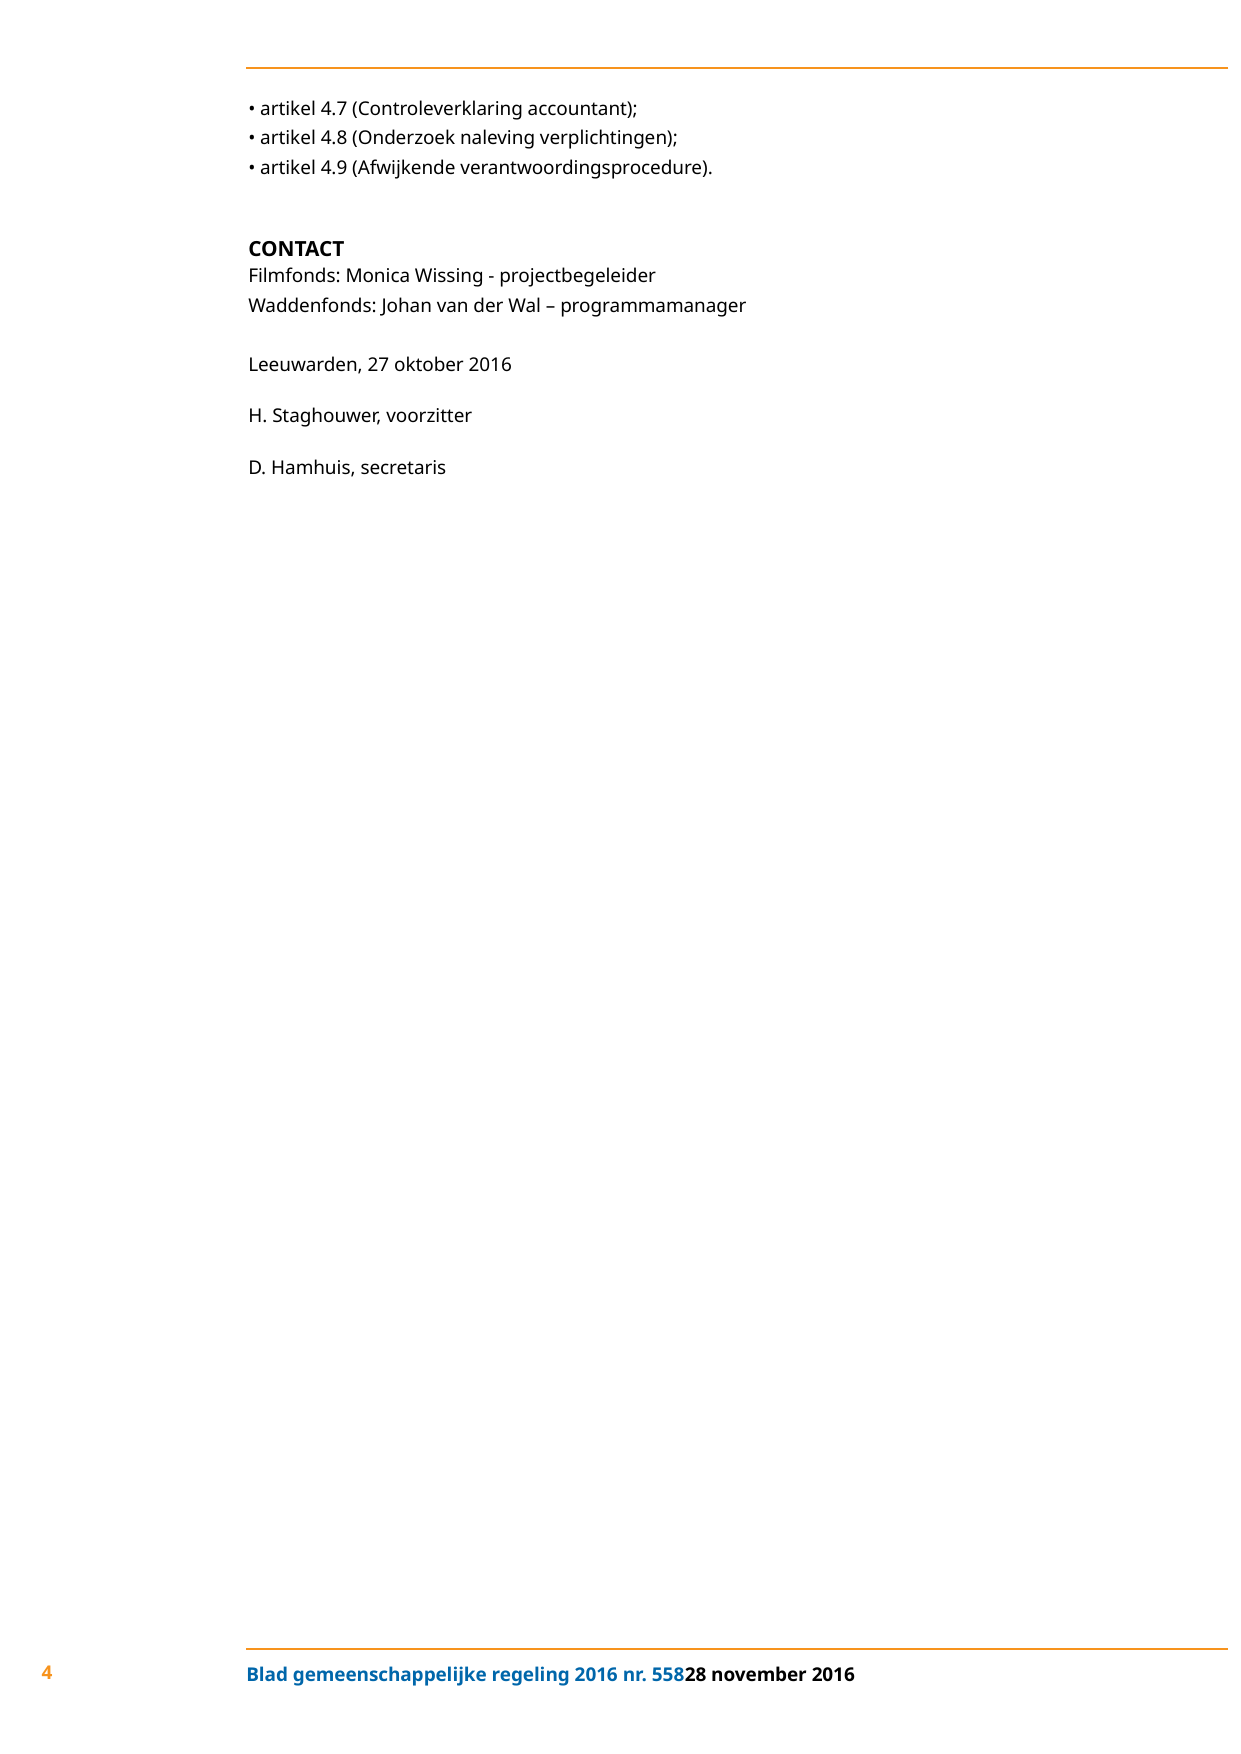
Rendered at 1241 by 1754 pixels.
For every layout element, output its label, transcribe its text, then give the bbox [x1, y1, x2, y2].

text Waddenfonds: Johan van der Wal – programmamanager [248, 292, 1152, 318]
text Filmfonds: Monica Wissing - projectbegeleider [248, 262, 1152, 288]
text Leeuwarden, 27 oktober 2016 [248, 351, 1152, 377]
picture [41, 47, 231, 172]
text D. Hamhuis, secretaris [248, 454, 1152, 480]
text • artikel 4.8 (Onderzoek naleving verplichtingen); [248, 124, 1152, 150]
text • artikel 4.7 (Controleverklaring accountant); [248, 95, 1152, 121]
text H. Staghouwer, voorzitter [248, 403, 1152, 428]
text • artikel 4.9 (Afwijkende verantwoordingsprocedure). [248, 154, 1152, 180]
text CONTACT [248, 234, 1152, 262]
